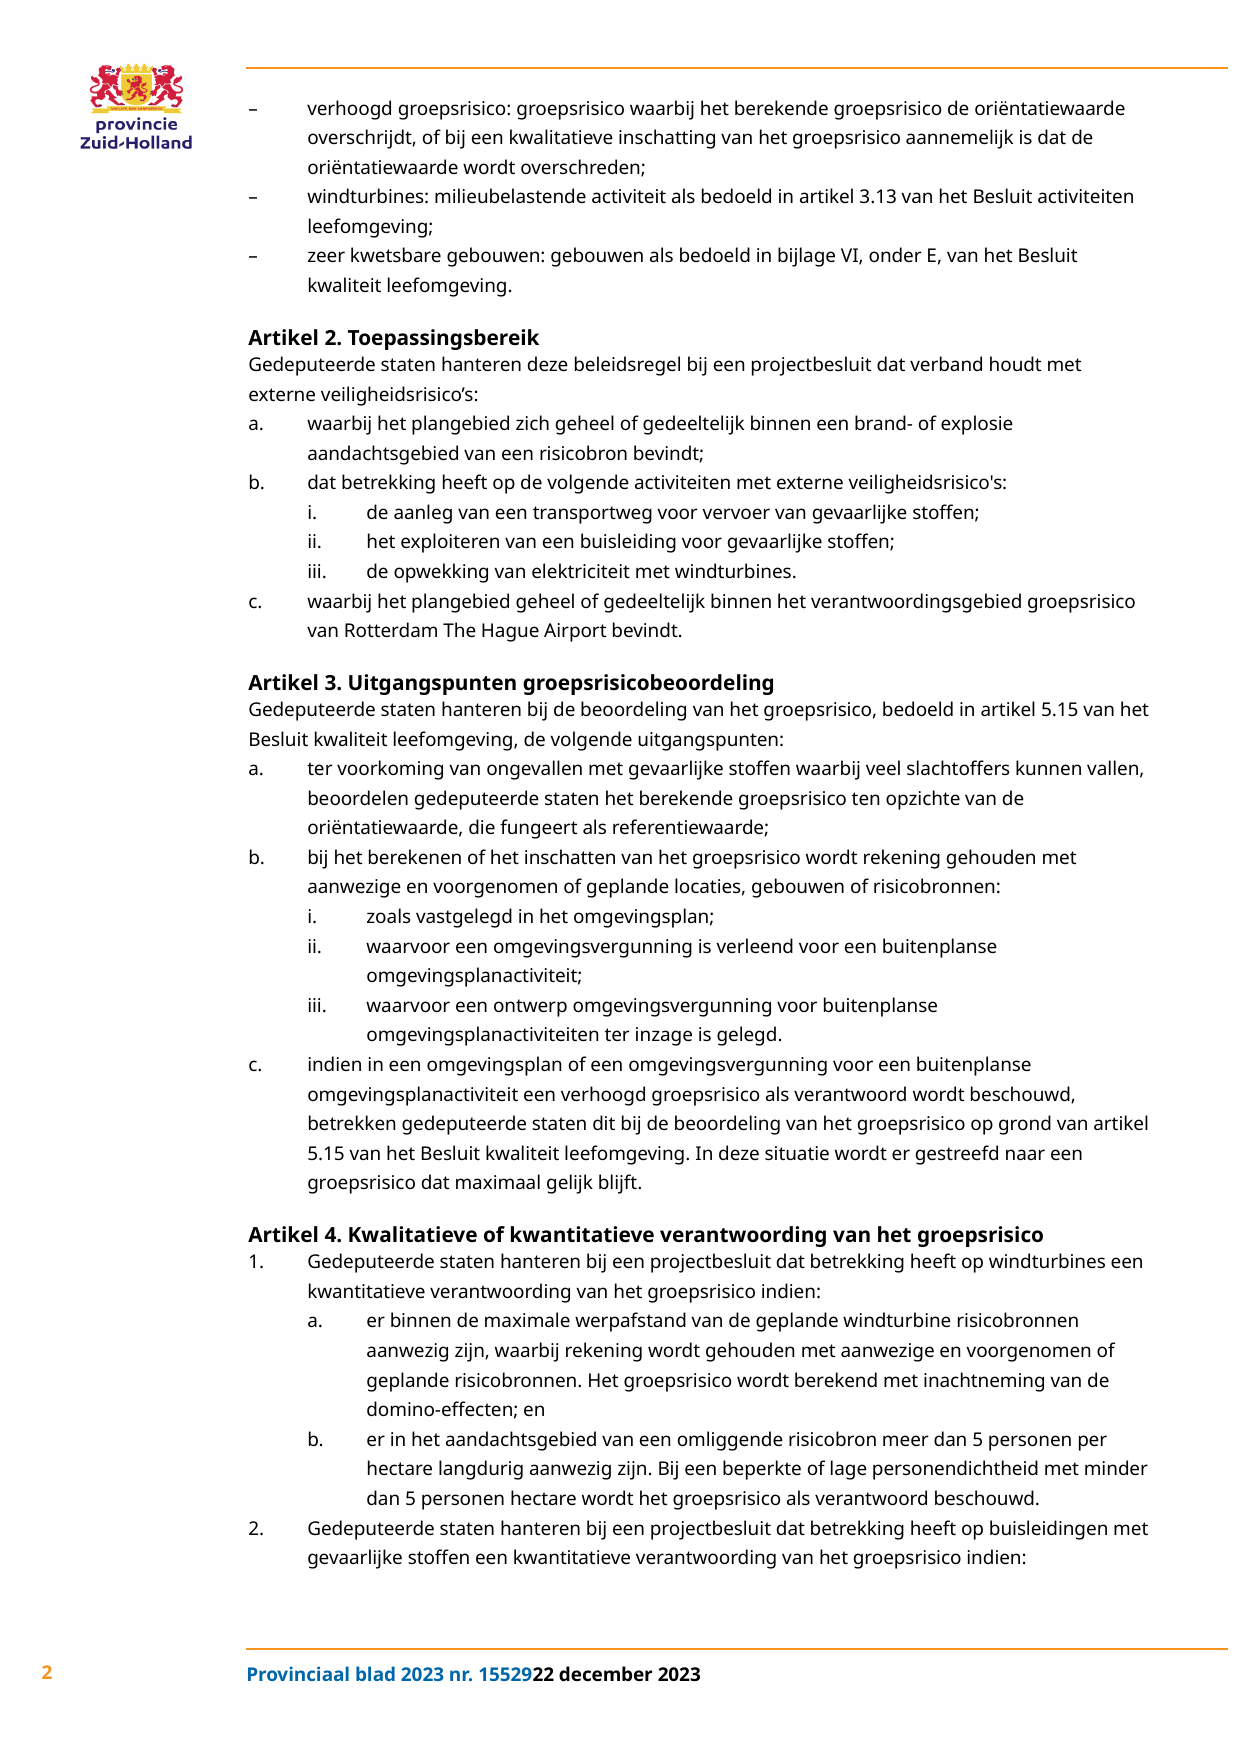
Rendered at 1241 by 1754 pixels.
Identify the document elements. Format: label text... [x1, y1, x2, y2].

text Gedeputeerde staten hanteren deze beleidsregel bij een projectbesluit dat verband houdt met externe veiligheidsrisico’s: [248, 351, 1152, 406]
text Artikel 2. Toepassingsbereik [248, 323, 1152, 351]
text Artikel 3. Uitgangspunten groepsrisicobeoordeling [248, 668, 1152, 696]
text Artikel 4. Kwalitatieve of kwantitatieve verantwoording van het groepsrisico [248, 1220, 1152, 1248]
list bij het berekenen of het inschatten van het groepsrisico wordt rekening gehouden met aanwezige en voorgenomen of geplande locaties, gebouwen of risicobronnen: [248, 844, 1152, 899]
list de opwekking van elektriciteit met windturbines. [307, 558, 1152, 584]
list het exploiteren van een buisleiding voor gevaarlijke stoffen; [307, 529, 1152, 554]
list dat betrekking heeft op de volgende activiteiten met externe veiligheidsrisico's: [248, 469, 1152, 495]
list waarbij het plangebied zich geheel of gedeeltelijk binnen een brand- of explosie aandachtsgebied van een risicobron bevindt; [248, 410, 1152, 466]
list waarvoor een ontwerp omgevingsvergunning voor buitenplanse omgevingsplanactiviteiten ter inzage is gelegd. [307, 992, 1152, 1047]
list verhoogd groepsrisico: groepsrisico waarbij het berekende groepsrisico de oriëntatiewaarde overschrijdt, of bij een kwalitatieve inschatting van het groepsrisico aannemelijk is dat de oriëntatiewaarde wordt overschreden; [248, 95, 1152, 180]
list zeer kwetsbare gebouwen: gebouwen als bedoeld in bijlage VI, onder E, van het Besluit kwaliteit leefomgeving. [248, 243, 1152, 298]
list zoals vastgelegd in het omgevingsplan; [307, 903, 1152, 929]
list Gedeputeerde staten hanteren bij een projectbesluit dat betrekking heeft op windturbines een kwantitatieve verantwoording van het groepsrisico indien: [248, 1248, 1152, 1304]
list waarbij het plangebied geheel of gedeeltelijk binnen het verantwoordingsgebied groepsrisico van Rotterdam The Hague Airport bevindt. [248, 588, 1152, 643]
list ter voorkoming van ongevallen met gevaarlijke stoffen waarbij veel slachtoffers kunnen vallen, beoordelen gedeputeerde staten het berekende groepsrisico ten opzichte van de oriëntatiewaarde, die fungeert als referentiewaarde; [248, 755, 1152, 840]
text Gedeputeerde staten hanteren bij de beoordeling van het groepsrisico, bedoeld in artikel 5.15 van het Besluit kwaliteit leefomgeving, de volgende uitgangspunten: [248, 696, 1152, 752]
list waarvoor een omgevingsvergunning is verleend voor een buitenplanse omgevingsplanactiviteit; [307, 933, 1152, 988]
list er in het aandachtsgebied van een omliggende risicobron meer dan 5 personen per hectare langdurig aanwezig zijn. Bij een beperkte of lage personendichtheid met minder dan 5 personen hectare wordt het groepsrisico als verantwoord beschouwd. [307, 1426, 1152, 1511]
picture [41, 47, 231, 172]
list er binnen de maximale werpafstand van de geplande windturbine risicobronnen aanwezig zijn, waarbij rekening wordt gehouden met aanwezige en voorgenomen of geplande risicobronnen. Het groepsrisico wordt berekend met inachtneming van de domino-effecten; en [307, 1308, 1152, 1422]
list indien in een omgevingsplan of een omgevingsvergunning voor een buitenplanse omgevingsplanactiviteit een verhoogd groepsrisico als verantwoord wordt beschouwd, betrekken gedeputeerde staten dit bij de beoordeling van het groepsrisico op grond van artikel 5.15 van het Besluit kwaliteit leefomgeving. In deze situatie wordt er gestreefd naar een groepsrisico dat maximaal gelijk blijft. [248, 1051, 1152, 1195]
list Gedeputeerde staten hanteren bij een projectbesluit dat betrekking heeft op buisleidingen met gevaarlijke stoffen een kwantitatieve verantwoording van het groepsrisico indien: [248, 1515, 1152, 1570]
list de aanleg van een transportweg voor vervoer van gevaarlijke stoffen; [307, 499, 1152, 525]
list windturbines: milieubelastende activiteit als bedoeld in artikel 3.13 van het Besluit activiteiten leefomgeving; [248, 183, 1152, 239]
